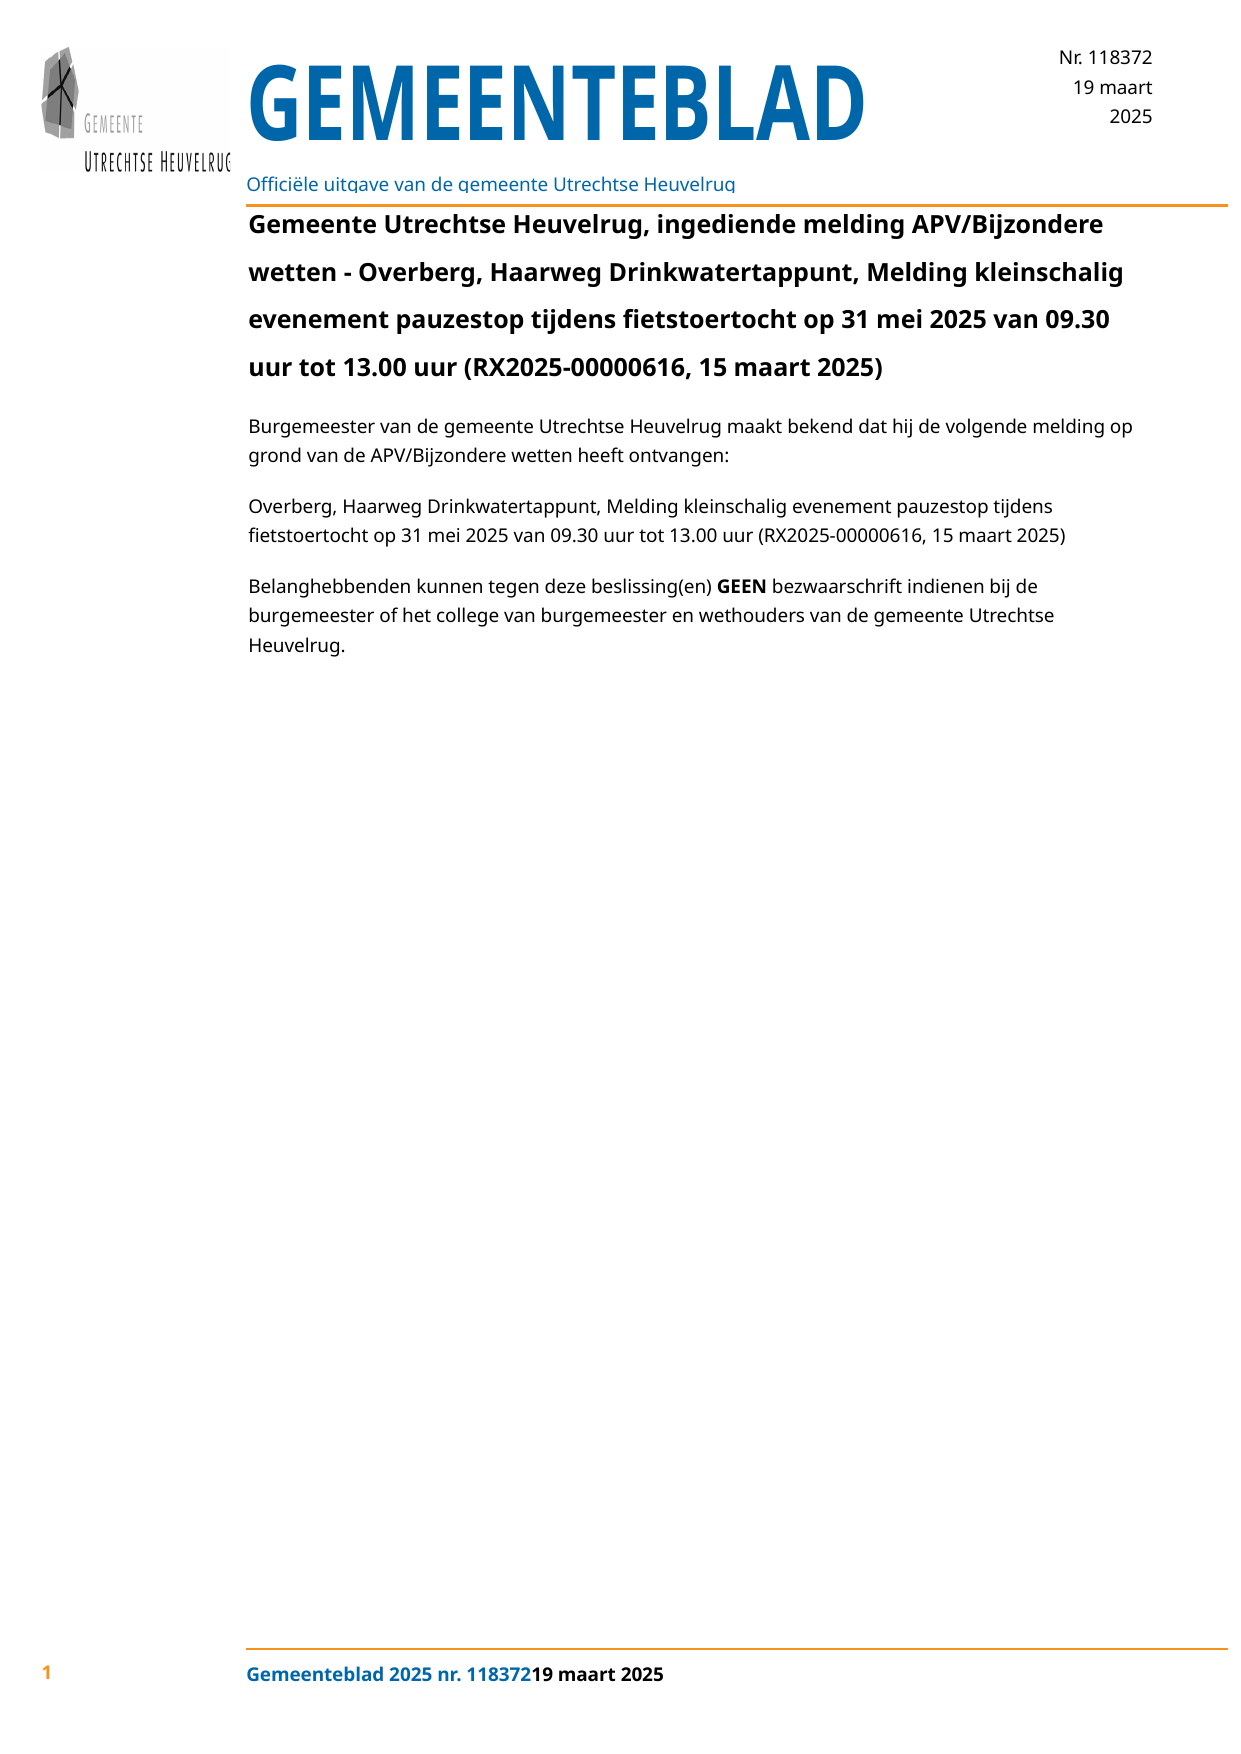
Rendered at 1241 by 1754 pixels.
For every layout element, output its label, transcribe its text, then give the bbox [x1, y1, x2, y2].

text Overberg, Haarweg Drinkwatertappunt, Melding kleinschalig evenement pauzestop tijdens fietstoertocht op 31 mei 2025 van 09.30 uur tot 13.00 uur (RX2025-00000616, 15 maart 2025) [248, 493, 1152, 548]
text Belanghebbenden kunnen tegen deze beslissing(en) GEEN bezwaarschrift indienen bij de burgemeester of het college van burgemeester en wethouders van de gemeente Utrechtse Heuvelrug. [248, 573, 1152, 658]
text Gemeente Utrechtse Heuvelrug, ingediende melding APV/Bijzondere wetten - Overberg, Haarweg Drinkwatertappunt, Melding kleinschalig evenement pauzestop tijdens fietstoertocht op 31 mei 2025 van 09.30 uur tot 13.00 uur (RX2025-00000616, 15 maart 2025) [248, 207, 1152, 384]
picture [41, 47, 231, 172]
text Burgemeester van de gemeente Utrechtse Heuvelrug maakt bekend dat hij de volgende melding op grond van de APV/Bijzondere wetten heeft ontvangen: [248, 413, 1152, 468]
